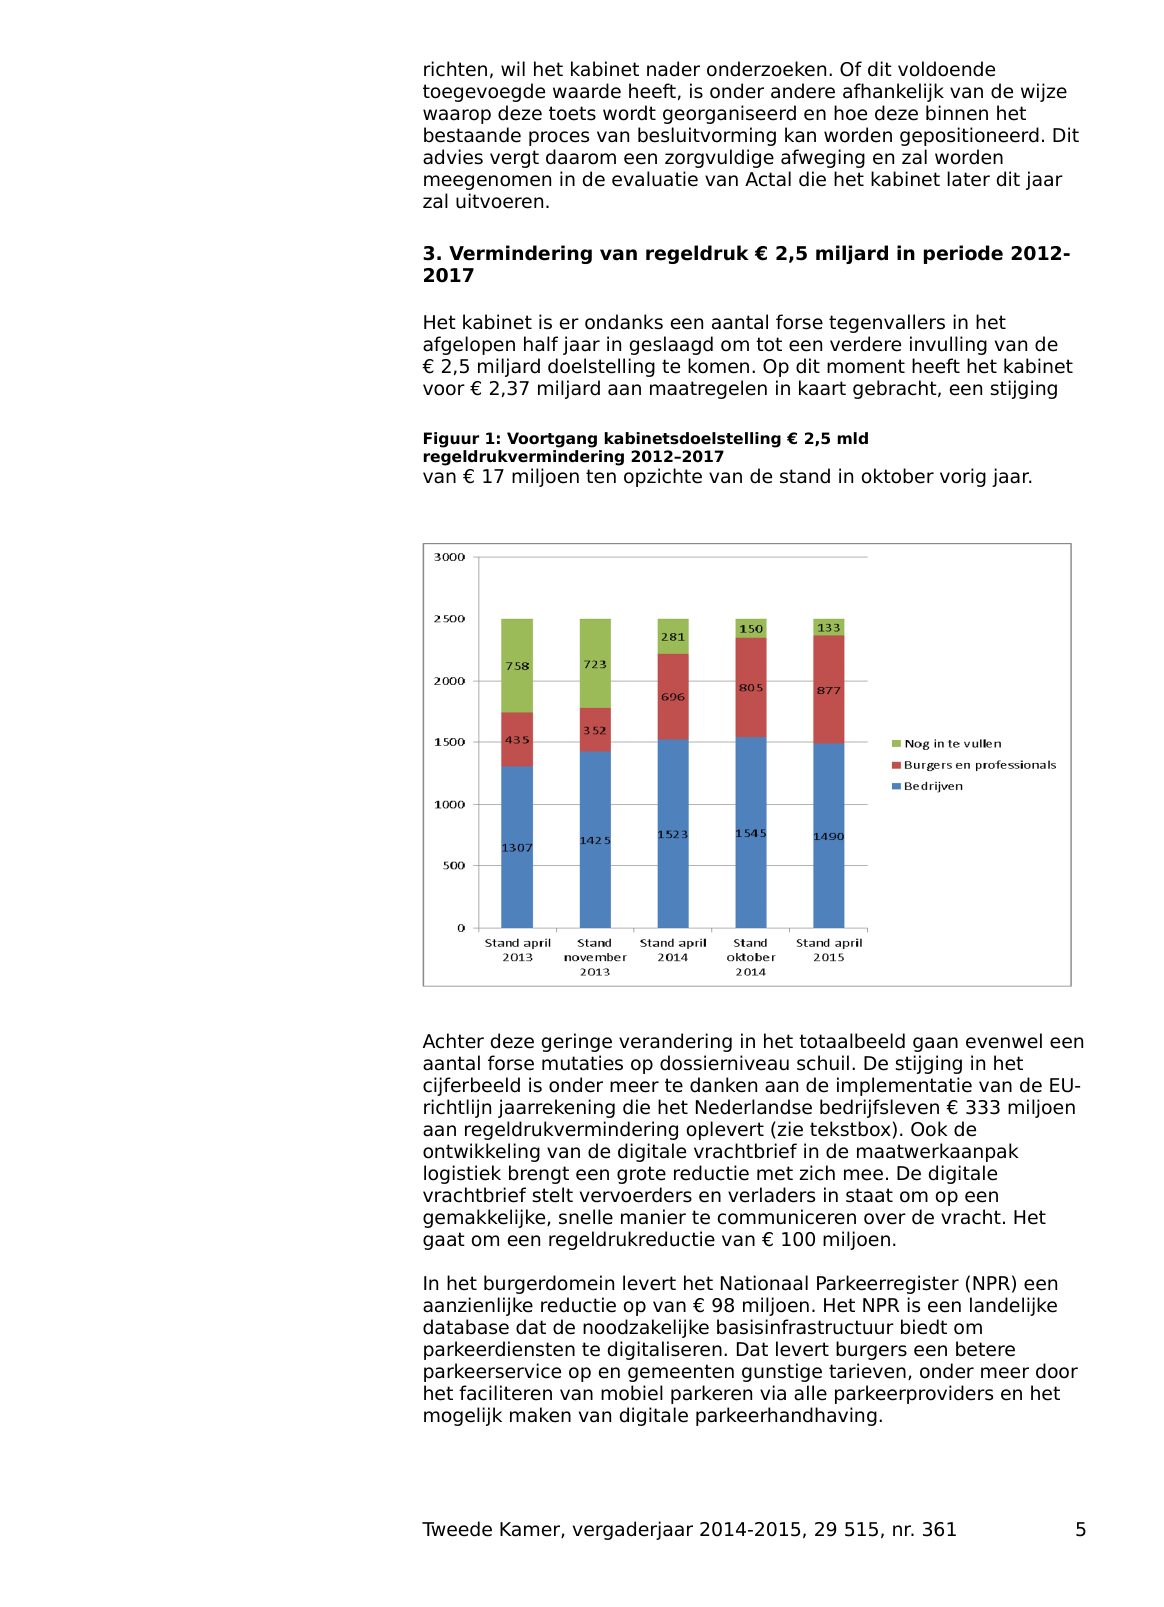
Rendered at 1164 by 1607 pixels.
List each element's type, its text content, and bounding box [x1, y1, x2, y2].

text Het kabinet is er ondanks een aantal forse tegenvallers in het afgelopen half jaar in geslaagd om tot een verdere invulling van de € 2,5 miljard doelstelling te komen. Op dit moment heeft het kabinet voor € 2,37 miljard aan maatregelen in kaart gebracht, een stijging van € 17 miljoen ten opzichte van de stand in oktober vorig jaar. [422, 312, 1087, 488]
text Figuur 1: Voortgang kabinetsdoelstelling € 2,5 mld regeldrukvermindering 2012–2017 [422, 430, 1072, 466]
text richten, wil het kabinet nader onderzoeken. Of dit voldoende toegevoegde waarde heeft, is onder andere afhankelijk van de wijze waarop deze toets wordt georganiseerd en hoe deze binnen het bestaande proces van besluitvorming kan worden gepositioneerd. Dit advies vergt daarom een zorgvuldige afweging en zal worden meegenomen in de evaluatie van Actal die het kabinet later dit jaar zal uitvoeren. [422, 59, 1087, 213]
text Achter deze geringe verandering in het totaalbeeld gaan evenwel een aantal forse mutaties op dossierniveau schuil. De stijging in het cijferbeeld is onder meer te danken aan de implementatie van de EU-richtlijn jaarrekening die het Nederlandse bedrijfsleven € 333 miljoen aan regeldrukvermindering oplevert (zie tekstbox). Ook de ontwikkeling van de digitale vrachtbrief in de maatwerkaanpak logistiek brengt een grote reductie met zich mee. De digitale vrachtbrief stelt vervoerders en verladers in staat om op een gemakkelijke, snelle manier te communiceren over de vracht. Het gaat om een regeldrukreductie van € 100 miljoen. [422, 1031, 1087, 1251]
text In het burgerdomein levert het Nationaal Parkeerregister (NPR) een aanzienlijke reductie op van € 98 miljoen. Het NPR is een landelijke database dat de noodzakelijke basisinfrastructuur biedt om parkeerdiensten te digitaliseren. Dat levert burgers een betere parkeerservice op en gemeenten gunstige tarieven, onder meer door het faciliteren van mobiel parkeren via alle parkeerproviders en het mogelijk maken van digitale parkeerhandhaving. [422, 1273, 1087, 1427]
picture [422, 543, 1072, 987]
subtitle 3. Vermindering van regeldruk € 2,5 miljard in periode 2012-2017 [422, 243, 1087, 287]
